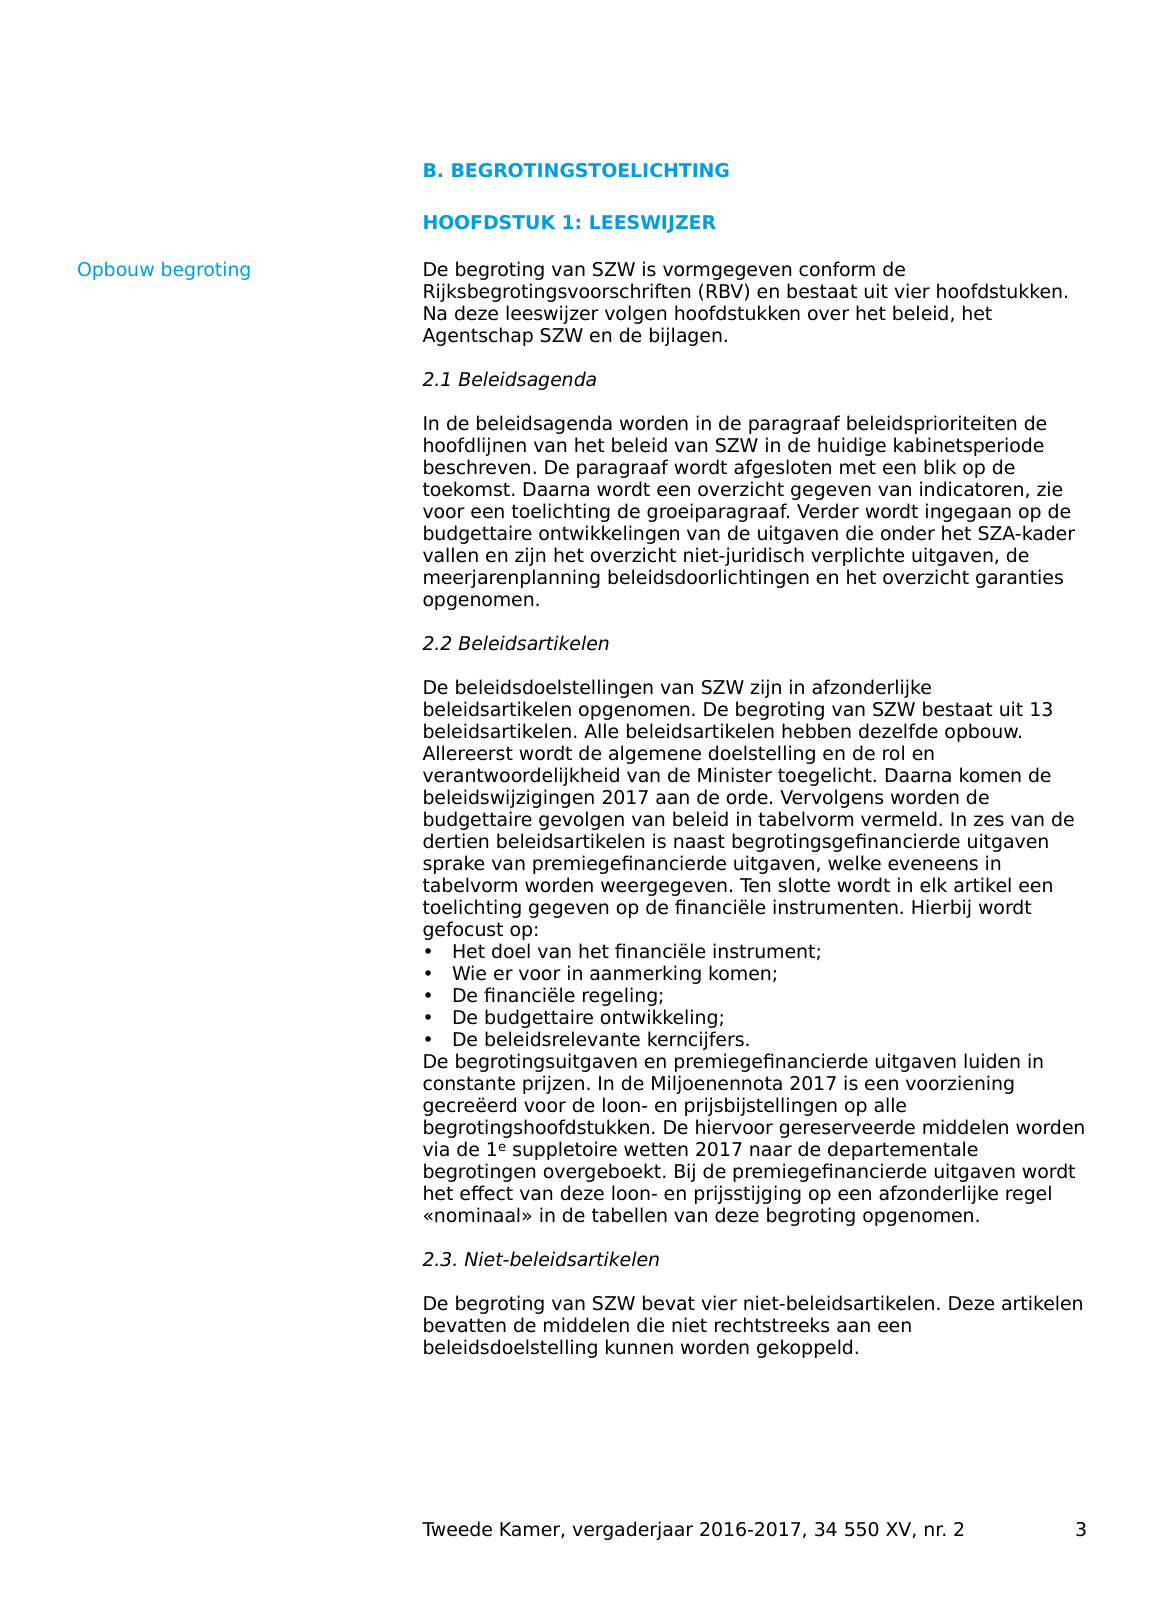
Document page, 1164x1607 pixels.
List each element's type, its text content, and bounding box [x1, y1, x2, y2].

subtitle HOOFDSTUK 1: LEESWIJZER [422, 212, 1087, 234]
subtitle 2.2 Beleidsartikelen [422, 633, 1087, 655]
text De begroting van SZW is vormgegeven conform de Rijksbegrotingsvoorschriften (RBV) en bestaat uit vier hoofdstukken. Na deze leeswijzer volgen hoofdstukken over het beleid, het Agentschap SZW en de bijlagen. [422, 259, 1087, 347]
text In de beleidsagenda worden in de paragraaf beleidsprioriteiten de hoofdlijnen van het beleid van SZW in de huidige kabinetsperiode beschreven. De paragraaf wordt afgesloten met een blik op de toekomst. Daarna wordt een overzicht gegeven van indicatoren, zie voor een toelichting de groeiparagraaf. Verder wordt ingegaan op de budgettaire ontwikkelingen van de uitgaven die onder het SZA-kader vallen en zijn het overzicht niet-juridisch verplichte uitgaven, de meerjarenplanning beleidsdoorlichtingen en het overzicht garanties opgenomen. [422, 413, 1087, 611]
text • Het doel van het financiële instrument; [422, 941, 1087, 963]
text De begrotingsuitgaven en premiegefinancierde uitgaven luiden in constante prijzen. In de Miljoenennota 2017 is een voorziening gecreëerd voor de loon- en prijsbijstellingen op alle begrotingshoofdstukken. De hiervoor gereserveerde middelen worden via de 1e suppletoire wetten 2017 naar de departementale begrotingen overgeboekt. Bij de premiegefinancierde uitgaven wordt het effect van deze loon- en prijsstijging op een afzonderlijke regel «nominaal» in de tabellen van deze begroting opgenomen. [422, 1051, 1087, 1227]
text • De beleidsrelevante kerncijfers. [422, 1029, 1087, 1051]
subtitle 2.3. Niet-beleidsartikelen [422, 1249, 1087, 1271]
text • De budgettaire ontwikkeling; [422, 1007, 1087, 1029]
text • Wie er voor in aanmerking komen; [422, 963, 1087, 985]
subtitle 2.1 Beleidsagenda [422, 369, 1087, 391]
text De begroting van SZW bevat vier niet-beleidsartikelen. Deze artikelen bevatten de middelen die niet rechtstreeks aan een beleidsdoelstelling kunnen worden gekoppeld. [422, 1293, 1087, 1359]
text • De financiële regeling; [422, 985, 1087, 1007]
subtitle B. BEGROTINGSTOELICHTING [422, 160, 1087, 182]
text Opbouw begroting [77, 259, 399, 281]
text De beleidsdoelstellingen van SZW zijn in afzonderlijke beleidsartikelen opgenomen. De begroting van SZW bestaat uit 13 beleidsartikelen. Alle beleidsartikelen hebben dezelfde opbouw. Allereerst wordt de algemene doelstelling en de rol en verantwoordelijkheid van de Minister toegelicht. Daarna komen de beleidswijzigingen 2017 aan de orde. Vervolgens worden de budgettaire gevolgen van beleid in tabelvorm vermeld. In zes van de dertien beleidsartikelen is naast begrotingsgefinancierde uitgaven sprake van premiegefinancierde uitgaven, welke eveneens in tabelvorm worden weergegeven. Ten slotte wordt in elk artikel een toelichting gegeven op de financiële instrumenten. Hierbij wordt gefocust op: [422, 677, 1087, 941]
